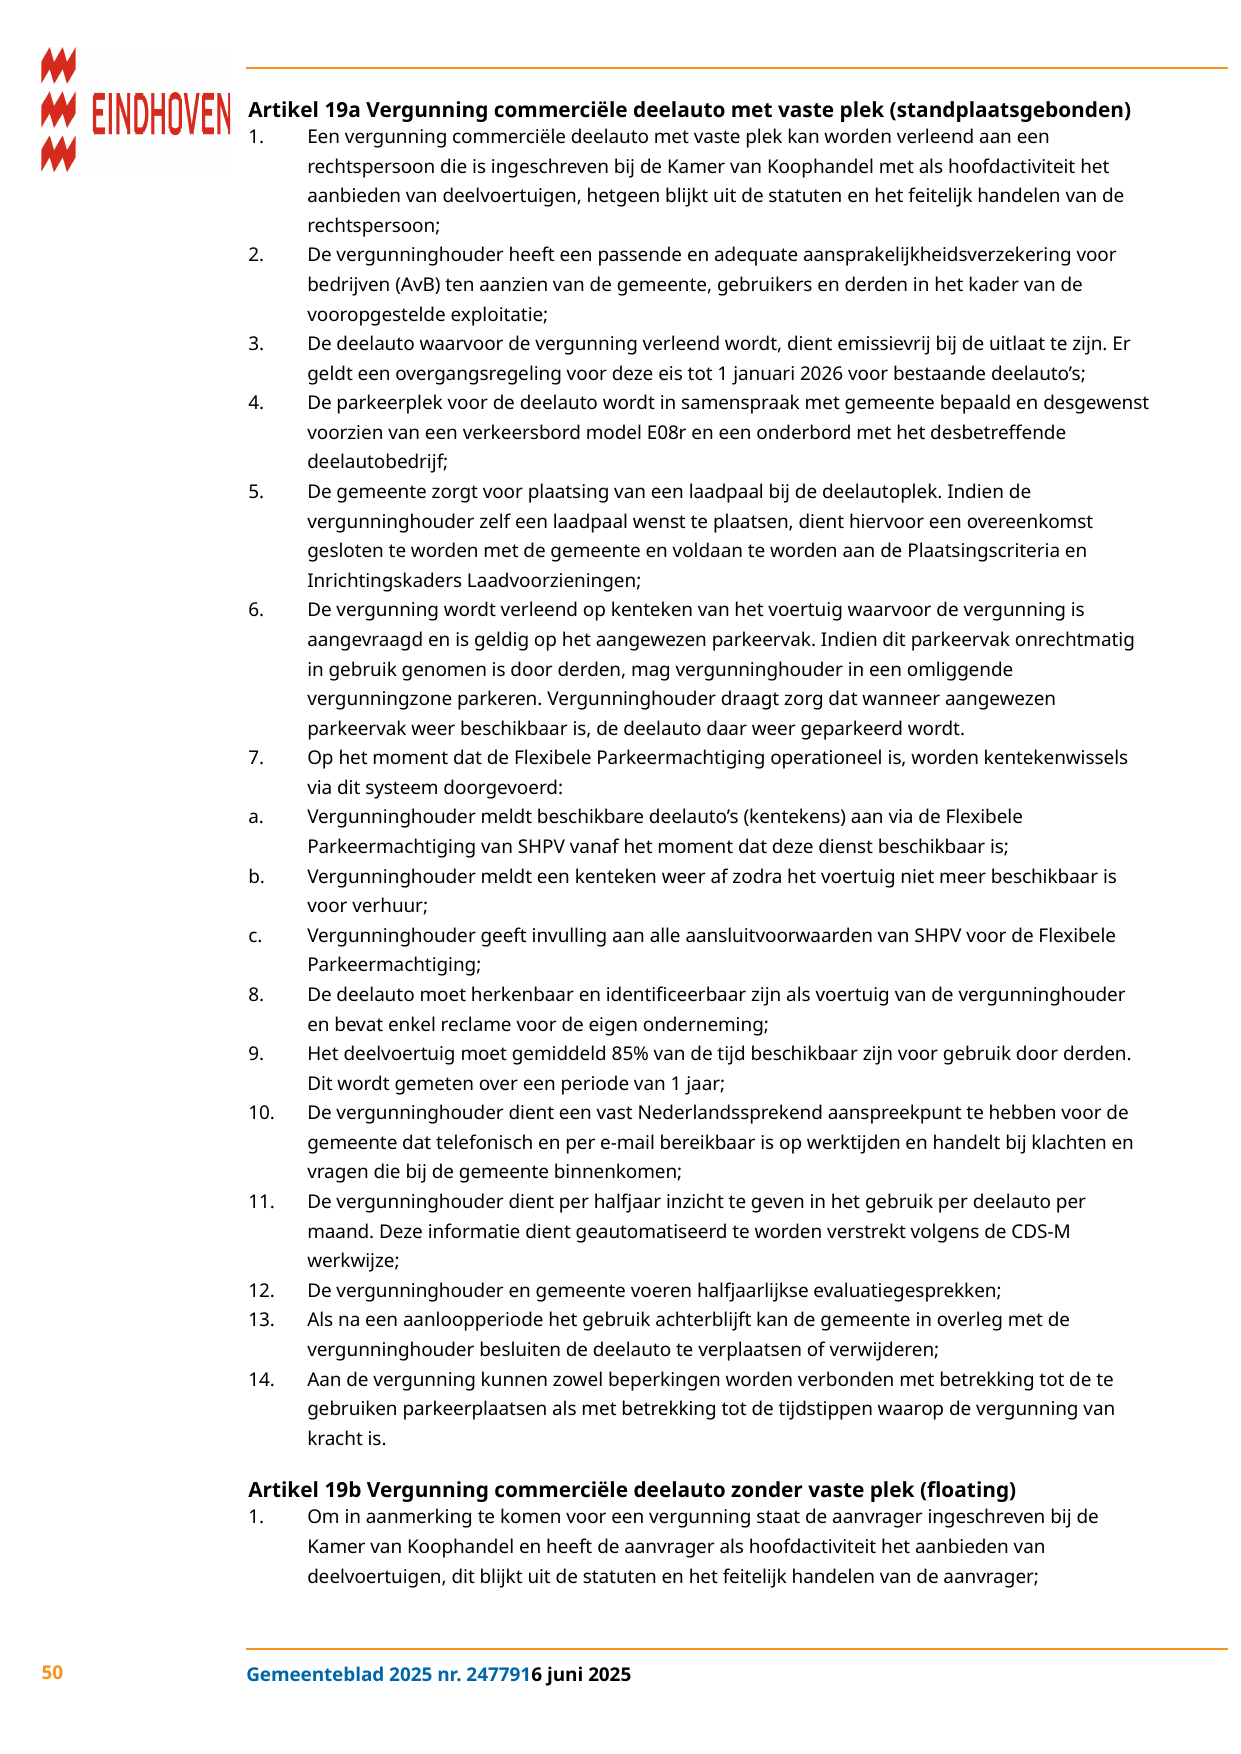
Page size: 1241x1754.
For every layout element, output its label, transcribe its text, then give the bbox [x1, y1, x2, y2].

list De vergunninghouder dient een vast Nederlandssprekend aanspreekpunt te hebben voor de gemeente dat telefonisch en per e-mail bereikbaar is op werktijden en handelt bij klachten en vragen die bij de gemeente binnenkomen; [248, 1099, 1152, 1184]
list Op het moment dat de Flexibele Parkeermachtiging operationeel is, worden kentekenwissels via dit systeem doorgevoerd: [248, 744, 1152, 800]
list De parkeerplek voor de deelauto wordt in samenspraak met gemeente bepaald en desgewenst voorzien van een verkeersbord model E08r en een onderbord met het desbetreffende deelautobedrijf; [248, 389, 1152, 474]
list De gemeente zorgt voor plaatsing van een laadpaal bij de deelautoplek. Indien de vergunninghouder zelf een laadpaal wenst te plaatsen, dient hiervoor een overeenkomst gesloten te worden met de gemeente en voldaan te worden aan de Plaatsingscriteria en Inrichtingskaders Laadvoorzieningen; [248, 478, 1152, 593]
list Vergunninghouder geeft invulling aan alle aansluitvoorwaarden van SHPV voor de Flexibele Parkeermachtiging; [248, 922, 1152, 977]
picture [41, 47, 231, 172]
list Het deelvoertuig moet gemiddeld 85% van de tijd beschikbaar zijn voor gebruik door derden. Dit wordt gemeten over een periode van 1 jaar; [248, 1040, 1152, 1096]
list De vergunninghouder en gemeente voeren halfjaarlijkse evaluatiegesprekken; [248, 1277, 1152, 1303]
text Artikel 19a Vergunning commerciële deelauto met vaste plek (standplaatsgebonden) [248, 95, 1152, 123]
list Aan de vergunning kunnen zowel beperkingen worden verbonden met betrekking tot de te gebruiken parkeerplaatsen als met betrekking tot de tijdstippen waarop de vergunning van kracht is. [248, 1366, 1152, 1451]
list De deelauto waarvoor de vergunning verleend wordt, dient emissievrij bij de uitlaat te zijn. Er geldt een overgangsregeling voor deze eis tot 1 januari 2026 voor bestaande deelauto’s; [248, 330, 1152, 386]
list De vergunninghouder heeft een passende en adequate aansprakelijkheidsverzekering voor bedrijven (AvB) ten aanzien van de gemeente, gebruikers en derden in het kader van de vooropgestelde exploitatie; [248, 242, 1152, 326]
list Om in aanmerking te komen voor een vergunning staat de aanvrager ingeschreven bij de Kamer van Koophandel en heeft de aanvrager als hoofdactiviteit het aanbieden van deelvoertuigen, dit blijkt uit de statuten en het feitelijk handelen van de aanvrager; [248, 1504, 1152, 1589]
list De deelauto moet herkenbaar en identificeerbaar zijn als voertuig van de vergunninghouder en bevat enkel reclame voor de eigen onderneming; [248, 981, 1152, 1036]
text Artikel 19b Vergunning commerciële deelauto zonder vaste plek (floating) [248, 1475, 1152, 1504]
list Als na een aanloopperiode het gebruik achterblijft kan de gemeente in overleg met de vergunninghouder besluiten de deelauto te verplaatsen of verwijderen; [248, 1307, 1152, 1362]
list De vergunning wordt verleend op kenteken van het voertuig waarvoor de vergunning is aangevraagd en is geldig op het aangewezen parkeervak. Indien dit parkeervak onrechtmatig in gebruik genomen is door derden, mag vergunninghouder in een omliggende vergunningzone parkeren. Vergunninghouder draagt zorg dat wanneer aangewezen parkeervak weer beschikbaar is, de deelauto daar weer geparkeerd wordt. [248, 597, 1152, 741]
list Vergunninghouder meldt beschikbare deelauto’s (kentekens) aan via de Flexibele Parkeermachtiging van SHPV vanaf het moment dat deze dienst beschikbaar is; [248, 804, 1152, 859]
list De vergunninghouder dient per halfjaar inzicht te geven in het gebruik per deelauto per maand. Deze informatie dient geautomatiseerd te worden verstrekt volgens de CDS-M werkwijze; [248, 1188, 1152, 1273]
list Vergunninghouder meldt een kenteken weer af zodra het voertuig niet meer beschikbaar is voor verhuur; [248, 863, 1152, 918]
list Een vergunning commerciële deelauto met vaste plek kan worden verleend aan een rechtspersoon die is ingeschreven bij de Kamer van Koophandel met als hoofdactiviteit het aanbieden van deelvoertuigen, hetgeen blijkt uit de statuten en het feitelijk handelen van de rechtspersoon; [248, 123, 1152, 238]
